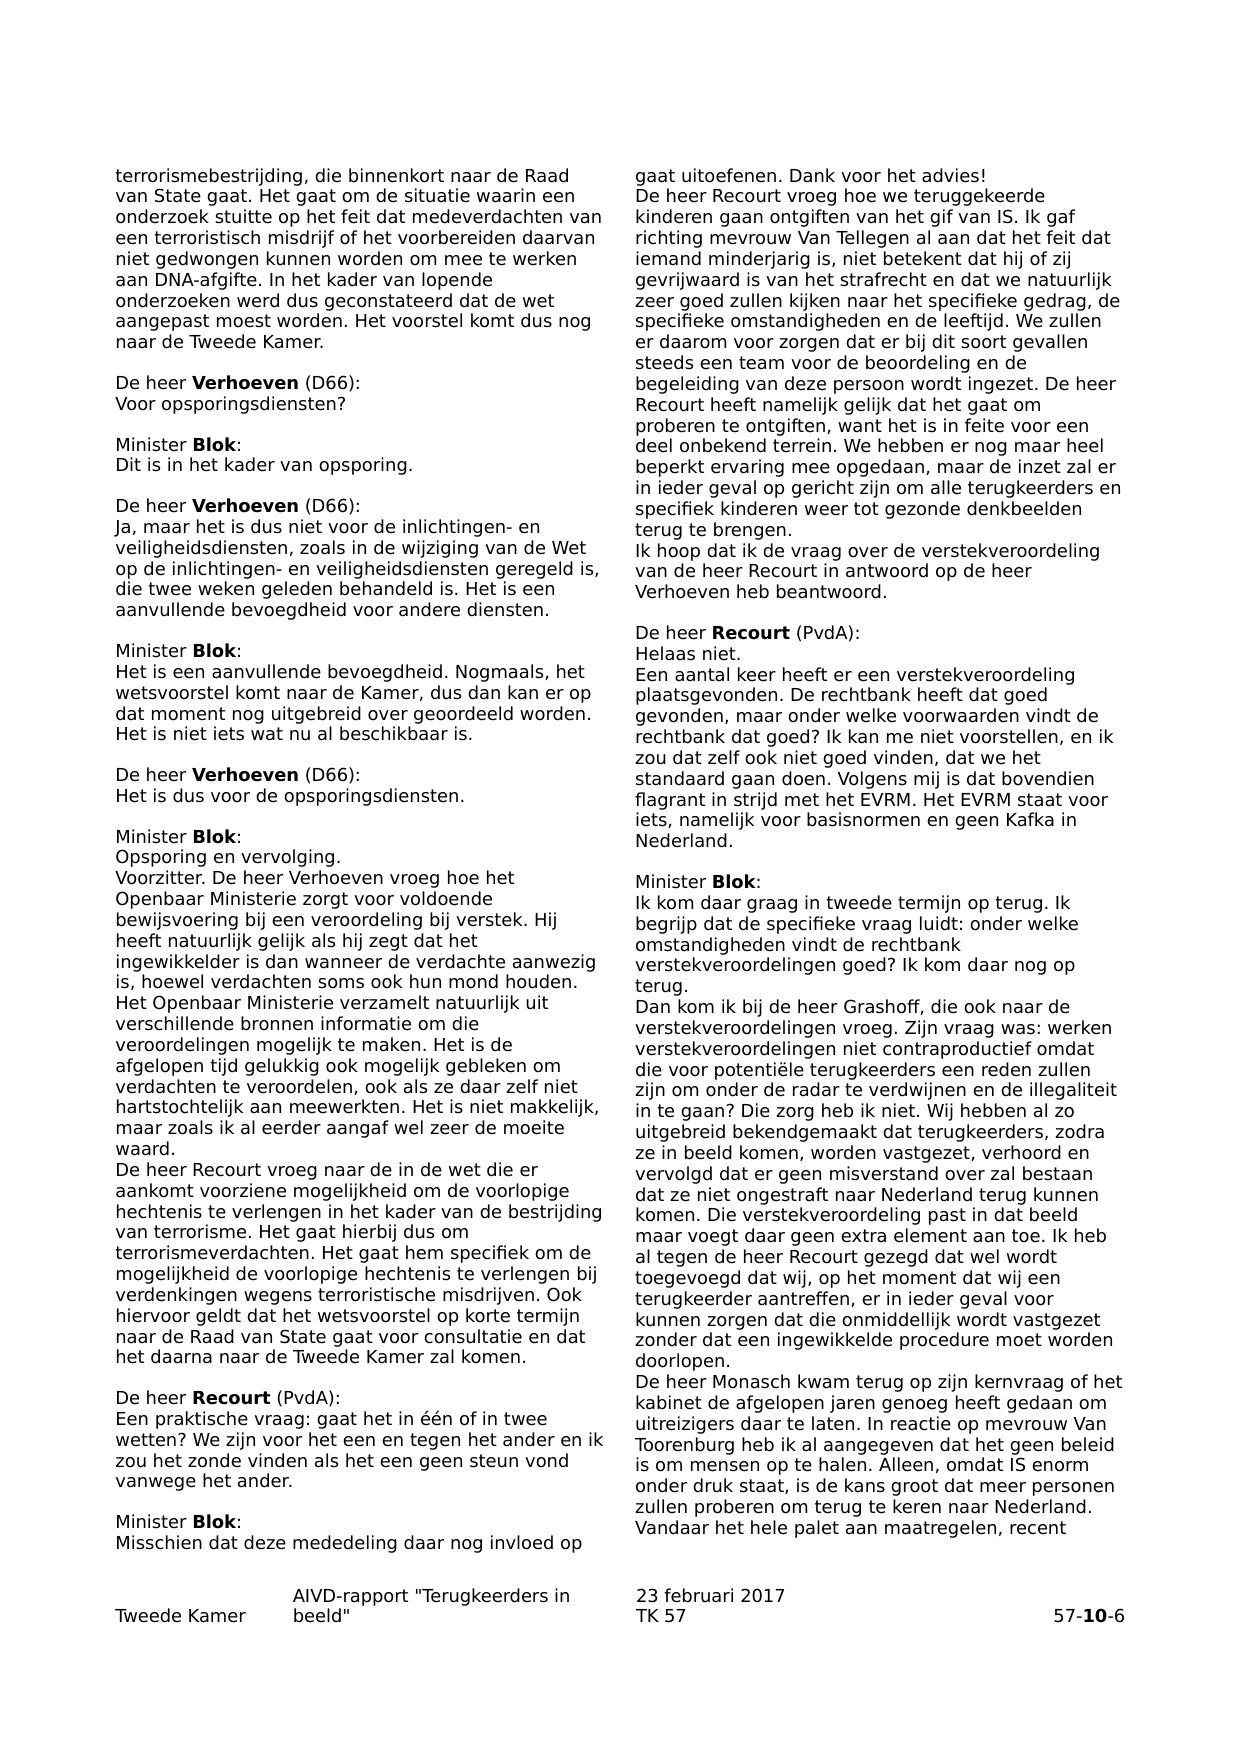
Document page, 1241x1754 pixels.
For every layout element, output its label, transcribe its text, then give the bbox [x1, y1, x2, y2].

text Minister Blok: [115, 1512, 605, 1533]
text Minister Blok: [635, 872, 1125, 893]
text De heer Monasch kwam terug op zijn kernvraag of het kabinet de afgelopen jaren genoeg heeft gedaan om uitreizigers daar te laten. In reactie op mevrouw Van Toorenburg heb ik al aangegeven dat het geen beleid is om mensen op te halen. Alleen, omdat IS enorm onder druk staat, is de kans groot dat meer personen zullen proberen om terug te keren naar Nederland. Vandaar het hele palet aan maatregelen, recent [635, 1372, 1125, 1538]
text De heer Verhoeven (D66): [115, 496, 605, 517]
text terrorismebestrijding, die binnenkort naar de Raad van State gaat. Het gaat om de situatie waarin een onderzoek stuitte op het feit dat medeverdachten van een terroristisch misdrijf of het voorbereiden daarvan niet gedwongen kunnen worden om mee te werken aan DNA-afgifte. In het kader van lopende onderzoeken werd dus geconstateerd dat de wet aangepast moest worden. Het voorstel komt dus nog naar de Tweede Kamer. [115, 165, 605, 353]
text Ik hoop dat ik de vraag over de verstekveroordeling van de heer Recourt in antwoord op de heer Verhoeven heb beantwoord. [635, 540, 1125, 603]
text Helaas niet. [635, 643, 1125, 664]
text Dan kom ik bij de heer Grashoff, die ook naar de verstekveroordelingen vroeg. Zijn vraag was: werken verstekveroordelingen niet contraproductief omdat die voor potentiële terugkeerders een reden zullen zijn om onder de radar te verdwijnen en de illegaliteit in te gaan? Die zorg heb ik niet. Wij hebben al zo uitgebreid bekendgemaakt dat terugkeerders, zodra ze in beeld komen, worden vastgezet, verhoord en vervolgd dat er geen misverstand over zal bestaan dat ze niet ongestraft naar Nederland terug kunnen komen. Die verstekveroordeling past in dat beeld maar voegt daar geen extra element aan toe. Ik heb al tegen de heer Recourt gezegd dat wel wordt toegevoegd dat wij, op het moment dat wij een terugkeerder aantreffen, er in ieder geval voor kunnen zorgen dat die onmiddellijk wordt vastgezet zonder dat een ingewikkelde procedure moet worden doorlopen. [635, 997, 1125, 1372]
text Een praktische vraag: gaat het in één of in twee wetten? We zijn voor het een en tegen het ander en ik zou het zonde vinden als het een geen steun vond vanwege het ander. [115, 1409, 605, 1492]
text Ja, maar het is dus niet voor de inlichtingen- en veiligheidsdiensten, zoals in de wijziging van de Wet op de inlichtingen- en veiligheidsdiensten geregeld is, die twee weken geleden behandeld is. Het is een aanvullende bevoegdheid voor andere diensten. [115, 517, 605, 621]
text Het is dus voor de opsporingsdiensten. [115, 786, 605, 806]
text Voor opsporingsdiensten? [115, 393, 605, 414]
text De heer Recourt (PvdA): [635, 623, 1125, 643]
text De heer Recourt vroeg naar de in de wet die er aankomt voorziene mogelijkheid om de voorlopige hechtenis te verlengen in het kader van de bestrijding van terrorisme. Het gaat hierbij dus om terrorismeverdachten. Het gaat hem specifiek om de mogelijkheid de voorlopige hechtenis te verlengen bij verdenkingen wegens terroristische misdrijven. Ook hiervoor geldt dat het wetsvoorstel op korte termijn naar de Raad van State gaat voor consultatie en dat het daarna naar de Tweede Kamer zal komen. [115, 1160, 605, 1368]
text De heer Verhoeven (D66): [115, 765, 605, 786]
text gaat uitoefenen. Dank voor het advies! [635, 165, 1125, 186]
text Minister Blok: [115, 641, 605, 662]
text Minister Blok: [115, 434, 605, 455]
text Dit is in het kader van opsporing. [115, 455, 605, 476]
text De heer Recourt (PvdA): [115, 1388, 605, 1409]
text Ik kom daar graag in tweede termijn op terug. Ik begrijp dat de specifieke vraag luidt: onder welke omstandigheden vindt de rechtbank verstekveroordelingen goed? Ik kom daar nog op terug. [635, 893, 1125, 997]
text Voorzitter. De heer Verhoeven vroeg hoe het Openbaar Ministerie zorgt voor voldoende bewijsvoering bij een veroordeling bij verstek. Hij heeft natuurlijk gelijk als hij zegt dat het ingewikkelder is dan wanneer de verdachte aanwezig is, hoewel verdachten soms ook hun mond houden. Het Openbaar Ministerie verzamelt natuurlijk uit verschillende bronnen informatie om die veroordelingen mogelijk te maken. Het is de afgelopen tijd gelukkig ook mogelijk gebleken om verdachten te veroordelen, ook als ze daar zelf niet hartstochtelijk aan meewerkten. Het is niet makkelijk, maar zoals ik al eerder aangaf wel zeer de moeite waard. [115, 868, 605, 1160]
text Een aantal keer heeft er een verstekveroordeling plaatsgevonden. De rechtbank heeft dat goed gevonden, maar onder welke voorwaarden vindt de rechtbank dat goed? Ik kan me niet voorstellen, en ik zou dat zelf ook niet goed vinden, dat we het standaard gaan doen. Volgens mij is dat bovendien flagrant in strijd met het EVRM. Het EVRM staat voor iets, namelijk voor basisnormen en geen Kafka in Nederland. [635, 664, 1125, 852]
text Opsporing en vervolging. [115, 847, 605, 868]
text Het is een aanvullende bevoegdheid. Nogmaals, het wetsvoorstel komt naar de Kamer, dus dan kan er op dat moment nog uitgebreid over geoordeeld worden. Het is niet iets wat nu al beschikbaar is. [115, 662, 605, 745]
text De heer Recourt vroeg hoe we teruggekeerde kinderen gaan ontgiften van het gif van IS. Ik gaf richting mevrouw Van Tellegen al aan dat het feit dat iemand minderjarig is, niet betekent dat hij of zij gevrijwaard is van het strafrecht en dat we natuurlijk zeer goed zullen kijken naar het specifieke gedrag, de specifieke omstandigheden en de leeftijd. We zullen er daarom voor zorgen dat er bij dit soort gevallen steeds een team voor de beoordeling en de begeleiding van deze persoon wordt ingezet. De heer Recourt heeft namelijk gelijk dat het gaat om proberen te ontgiften, want het is in feite voor een deel onbekend terrein. We hebben er nog maar heel beperkt ervaring mee opgedaan, maar de inzet zal er in ieder geval op gericht zijn om alle terugkeerders en specifiek kinderen weer tot gezonde denkbeelden terug te brengen. [635, 186, 1125, 540]
text Minister Blok: [115, 826, 605, 847]
text Misschien dat deze mededeling daar nog invloed op [115, 1533, 605, 1554]
text De heer Verhoeven (D66): [115, 373, 605, 393]
